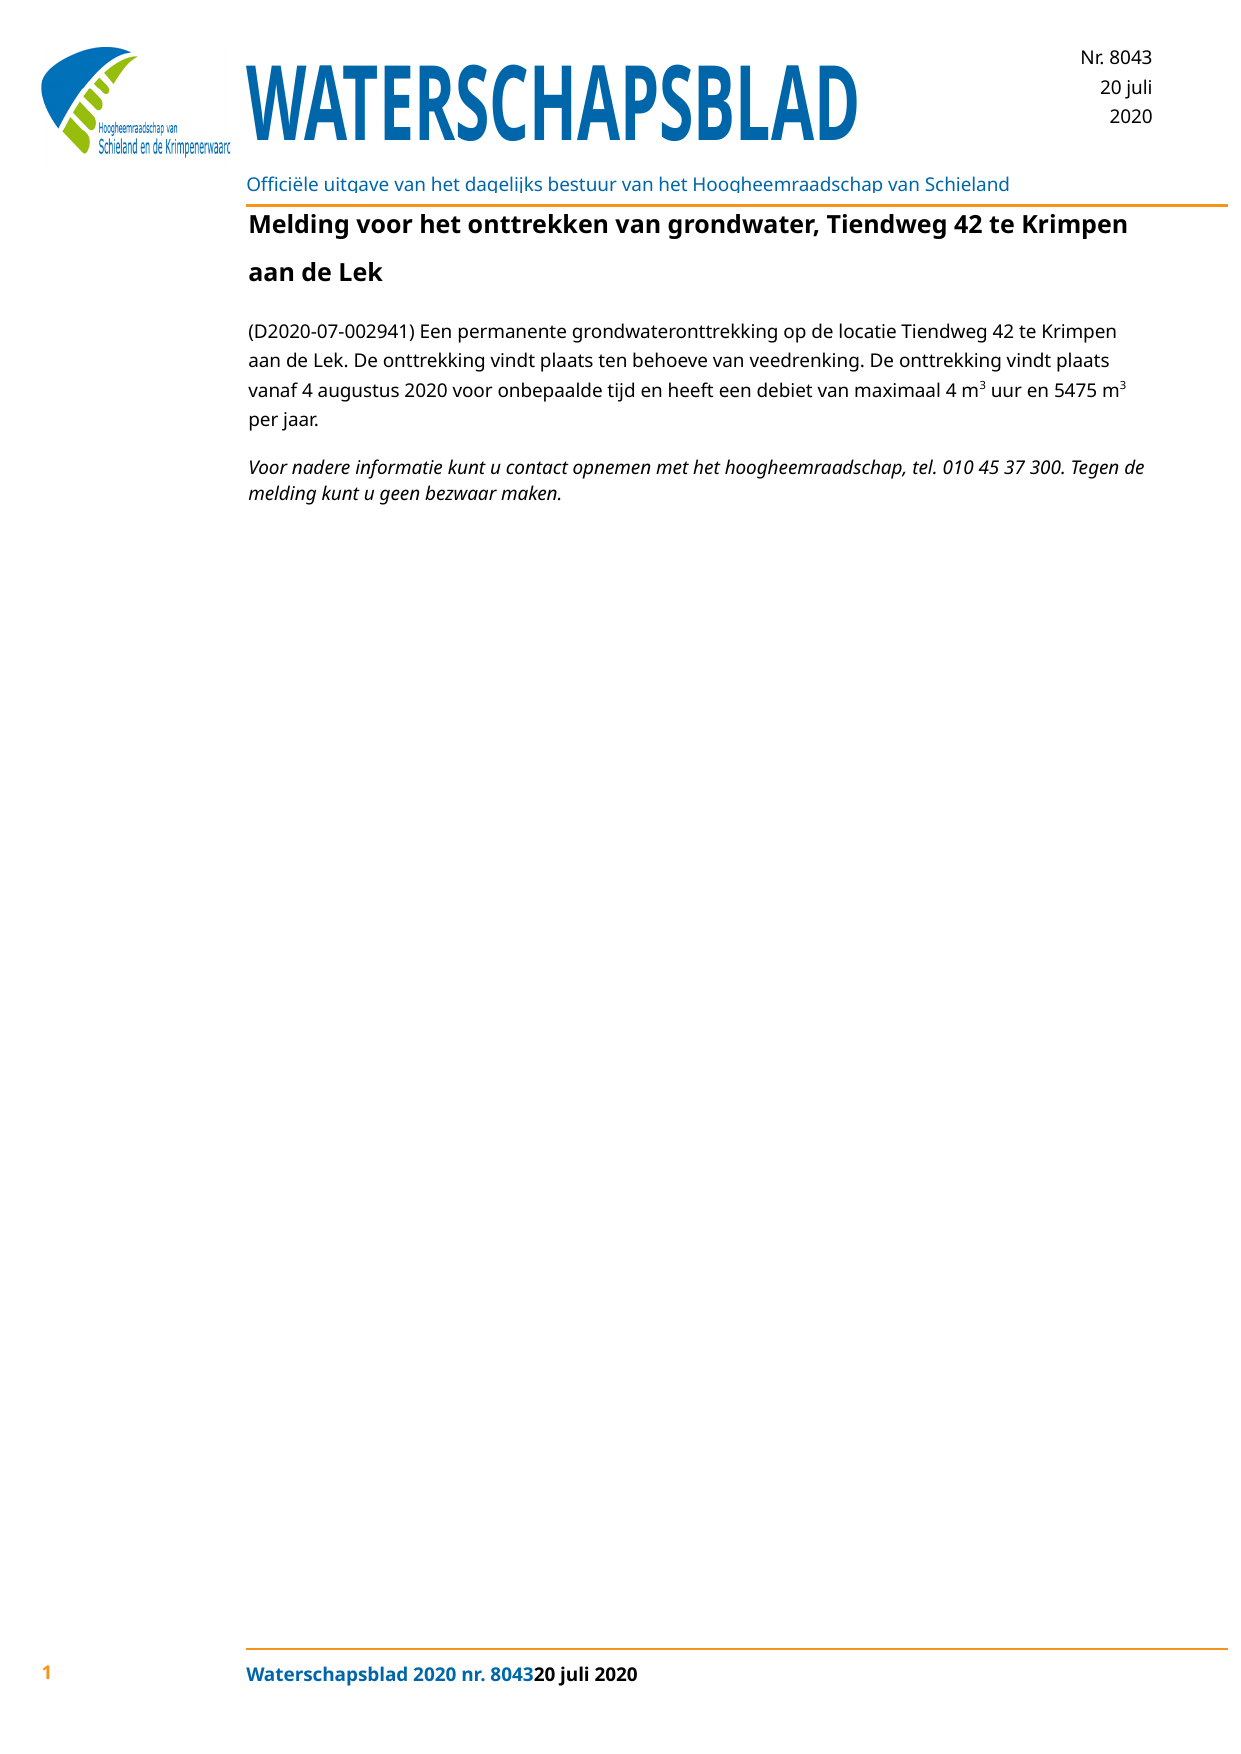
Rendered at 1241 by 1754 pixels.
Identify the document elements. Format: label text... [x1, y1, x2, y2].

picture [41, 47, 231, 172]
text Voor nadere informatie kunt u contact opnemen met het hoogheemraadschap, tel. 010 45 37 300. Tegen de melding kunt u geen bezwaar maken. [248, 454, 1152, 506]
text (D2020-07-002941) Een permanente grondwateronttrekking op de locatie Tiendweg 42 te Krimpen aan de Lek. De onttrekking vindt plaats ten behoeve van veedrenking. De onttrekking vindt plaats vanaf 4 augustus 2020 voor onbepaalde tijd en heeft een debiet van maximaal 4 m3 uur en 5475 m3 per jaar. [248, 318, 1152, 432]
text Melding voor het onttrekken van grondwater, Tiendweg 42 te Krimpen aan de Lek [248, 207, 1152, 288]
